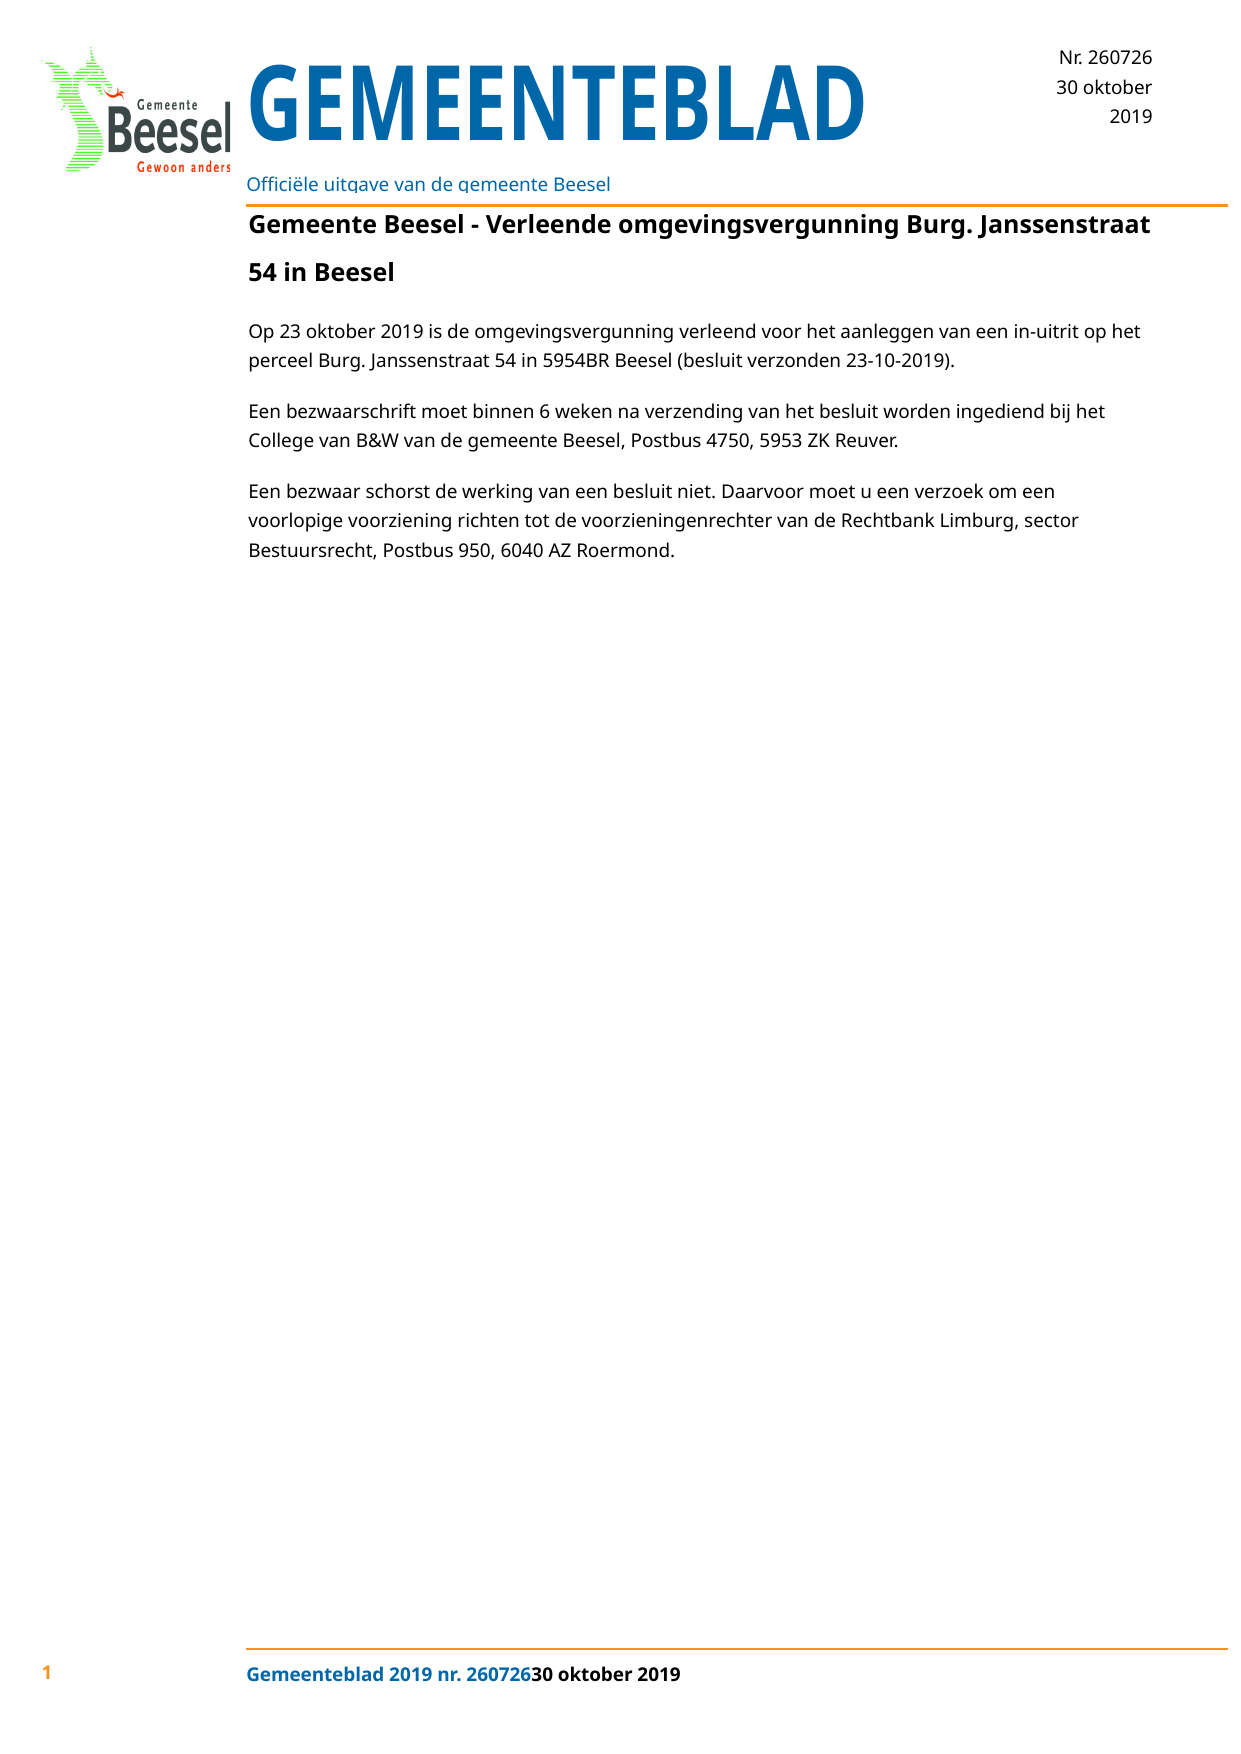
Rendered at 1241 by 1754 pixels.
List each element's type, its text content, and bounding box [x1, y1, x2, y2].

picture [41, 47, 231, 172]
text Een bezwaarschrift moet binnen 6 weken na verzending van het besluit worden ingediend bij het College van B&W van de gemeente Beesel, Postbus 4750, 5953 ZK Reuver. [248, 398, 1152, 453]
text Gemeente Beesel - Verleende omgevingsvergunning Burg. Janssenstraat 54 in Beesel [248, 207, 1152, 288]
text Een bezwaar schorst de werking van een besluit niet. Daarvoor moet u een verzoek om een voorlopige voorziening richten tot de voorzieningenrechter van de Rechtbank Limburg, sector Bestuursrecht, Postbus 950, 6040 AZ Roermond. [248, 478, 1152, 563]
text Op 23 oktober 2019 is de omgevingsvergunning verleend voor het aanleggen van een in-uitrit op het perceel Burg. Janssenstraat 54 in 5954BR Beesel (besluit verzonden 23-10-2019). [248, 318, 1152, 373]
